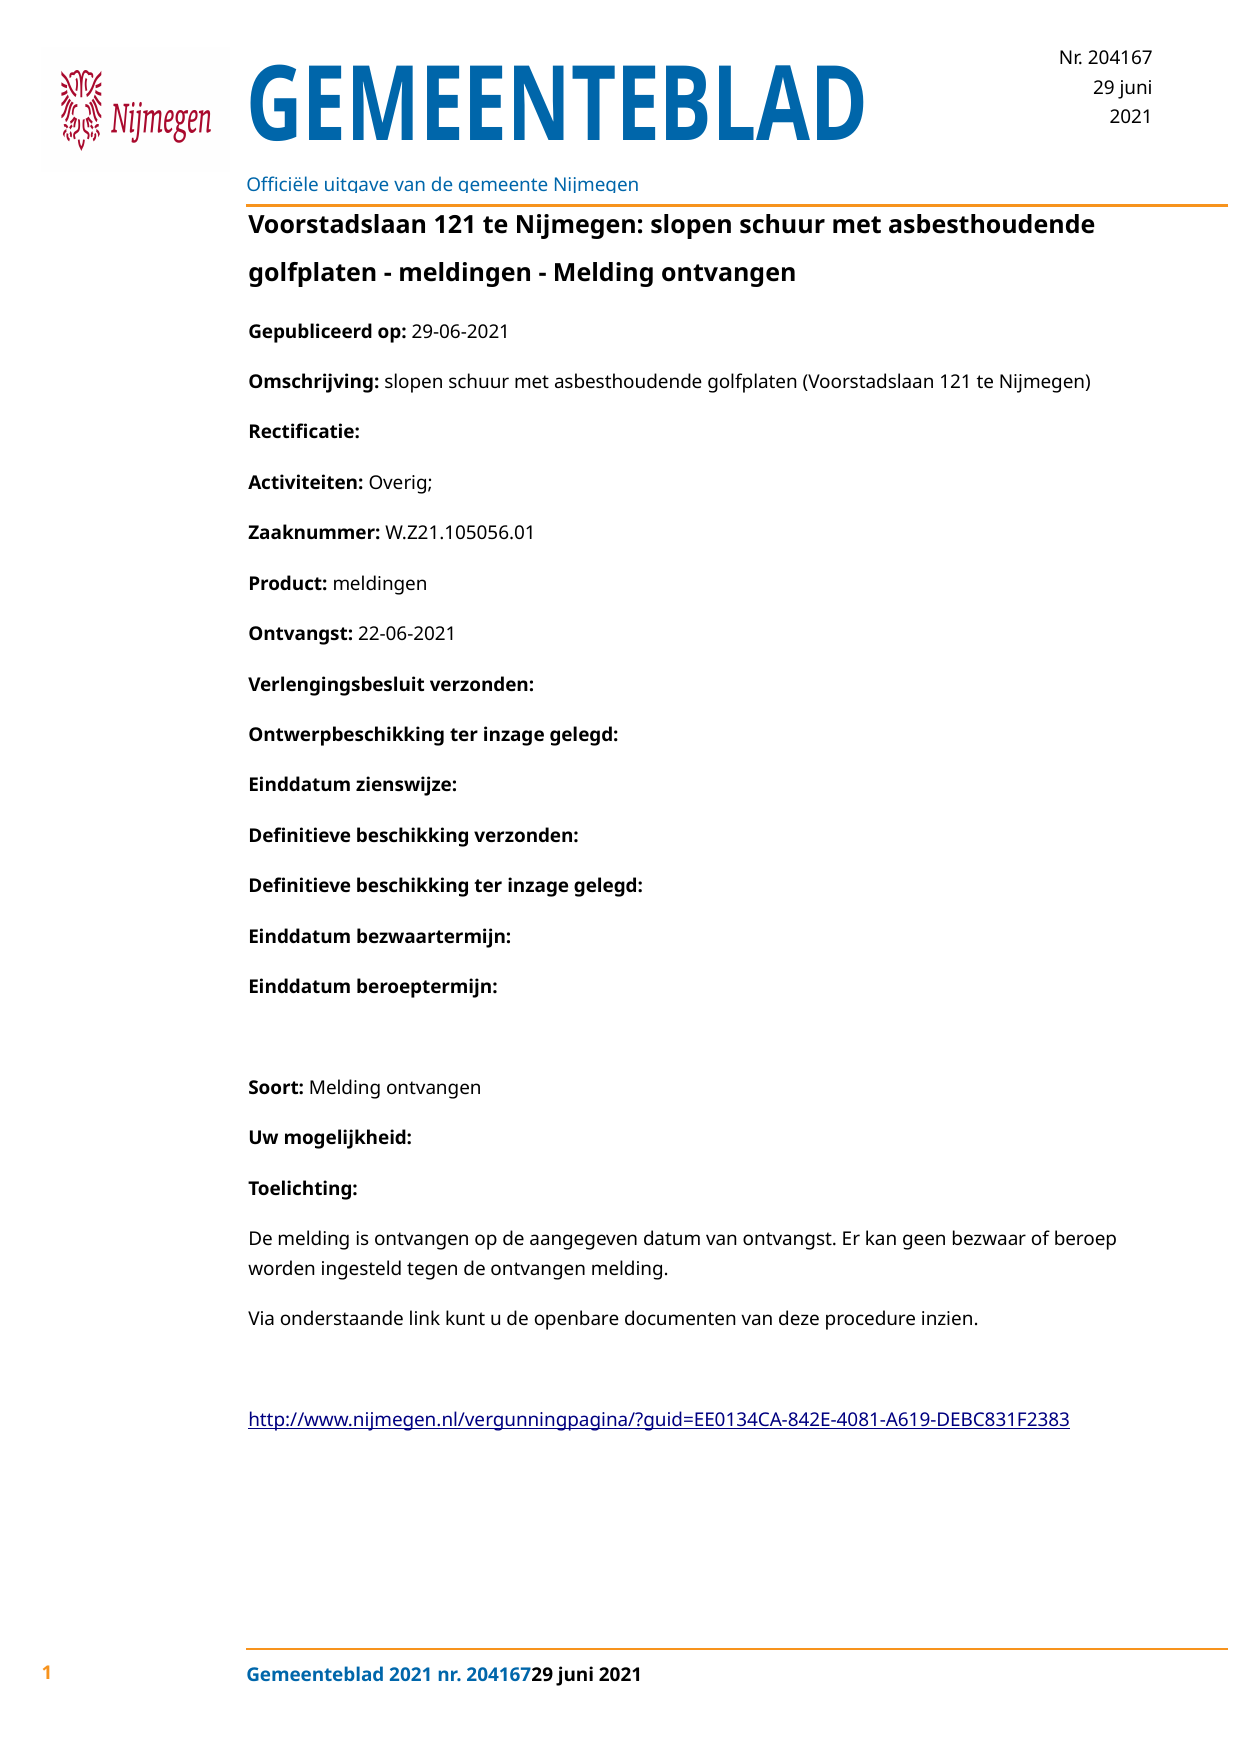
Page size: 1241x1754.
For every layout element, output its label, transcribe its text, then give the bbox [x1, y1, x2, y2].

text Ontvangst: 22-06-2021 [248, 620, 1152, 646]
text http://www.nijmegen.nl/vergunningpagina/?guid=EE0134CA-842E-4081-A619-DEBC831F2383 [248, 1406, 1152, 1432]
text Definitieve beschikking verzonden: [248, 822, 1152, 848]
text Voorstadslaan 121 te Nijmegen: slopen schuur met asbesthoudende golfplaten - meldingen - Melding ontvangen [248, 207, 1152, 288]
text Einddatum bezwaartermijn: [248, 923, 1152, 949]
text Soort: Melding ontvangen [248, 1074, 1152, 1100]
text Uw mogelijkheid: [248, 1124, 1152, 1150]
text Verlengingsbesluit verzonden: [248, 671, 1152, 697]
text Einddatum beroeptermijn: [248, 973, 1152, 999]
text Toelichting: [248, 1175, 1152, 1201]
text Omschrijving: slopen schuur met asbesthoudende golfplaten (Voorstadslaan 121 te Nijmegen) [248, 368, 1152, 394]
text Rectificatie: [248, 419, 1152, 444]
picture [41, 47, 231, 172]
text Zaaknummer: W.Z21.105056.01 [248, 519, 1152, 545]
text Ontwerpbeschikking ter inzage gelegd: [248, 721, 1152, 747]
text Product: meldingen [248, 570, 1152, 596]
text Definitieve beschikking ter inzage gelegd: [248, 872, 1152, 898]
text Via onderstaande link kunt u de openbare documenten van deze procedure inzien. [248, 1305, 1152, 1331]
text Activiteiten: Overig; [248, 469, 1152, 495]
text Gepubliceerd op: 29-06-2021 [248, 318, 1152, 344]
text De melding is ontvangen op de aangegeven datum van ontvangst. Er kan geen bezwaar of beroep worden ingesteld tegen de ontvangen melding. [248, 1225, 1152, 1281]
text Einddatum zienswijze: [248, 772, 1152, 797]
